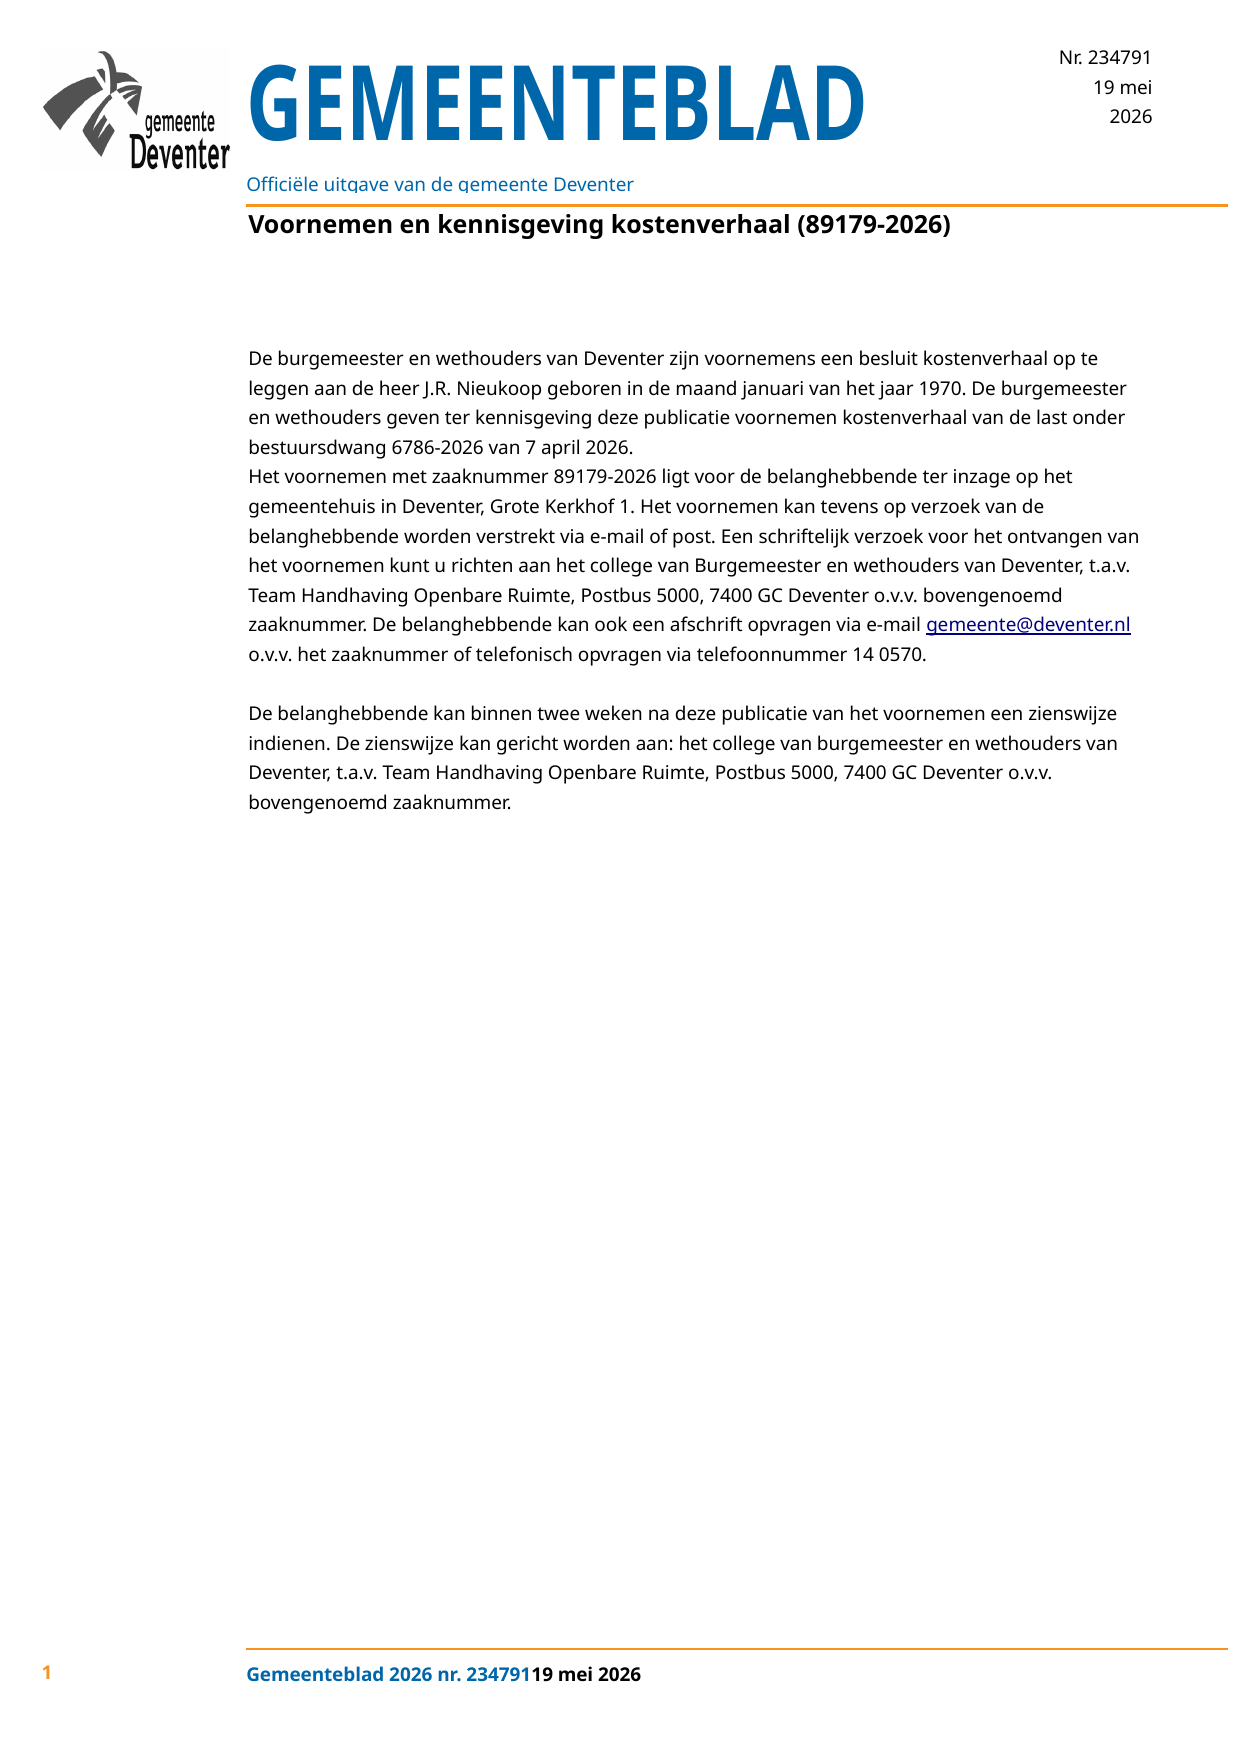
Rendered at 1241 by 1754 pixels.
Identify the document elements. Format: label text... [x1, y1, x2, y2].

text De burgemeester en wethouders van Deventer zijn voornemens een besluit kostenverhaal op te leggen aan de heer J.R. Nieukoop geboren in de maand januari van het jaar 1970. De burgemeester en wethouders geven ter kennisgeving deze publicatie voornemen kostenverhaal van de last onder bestuursdwang 6786-2026 van 7 april 2026. [248, 345, 1152, 460]
text Voornemen en kennisgeving kostenverhaal (89179-2026) [248, 207, 1152, 241]
text De belanghebbende kan binnen twee weken na deze publicatie van het voornemen een zienswijze indienen. De zienswijze kan gericht worden aan: het college van burgemeester en wethouders van Deventer, t.a.v. Team Handhaving Openbare Ruimte, Postbus 5000, 7400 GC Deventer o.v.v. bovengenoemd zaaknummer. [248, 700, 1152, 815]
picture [41, 47, 231, 172]
text Het voornemen met zaaknummer 89179-2026 ligt voor de belanghebbende ter inzage op het gemeentehuis in Deventer, Grote Kerkhof 1. Het voornemen kan tevens op verzoek van de belanghebbende worden verstrekt via e-mail of post. Een schriftelijk verzoek voor het ontvangen van het voornemen kunt u richten aan het college van Burgemeester en wethouders van Deventer, t.a.v. Team Handhaving Openbare Ruimte, Postbus 5000, 7400 GC Deventer o.v.v. bovengenoemd zaaknummer. De belanghebbende kan ook een afschrift opvragen via e-mail gemeente@deventer.nl o.v.v. het zaaknummer of telefonisch opvragen via telefoonnummer 14 0570. [248, 464, 1152, 667]
